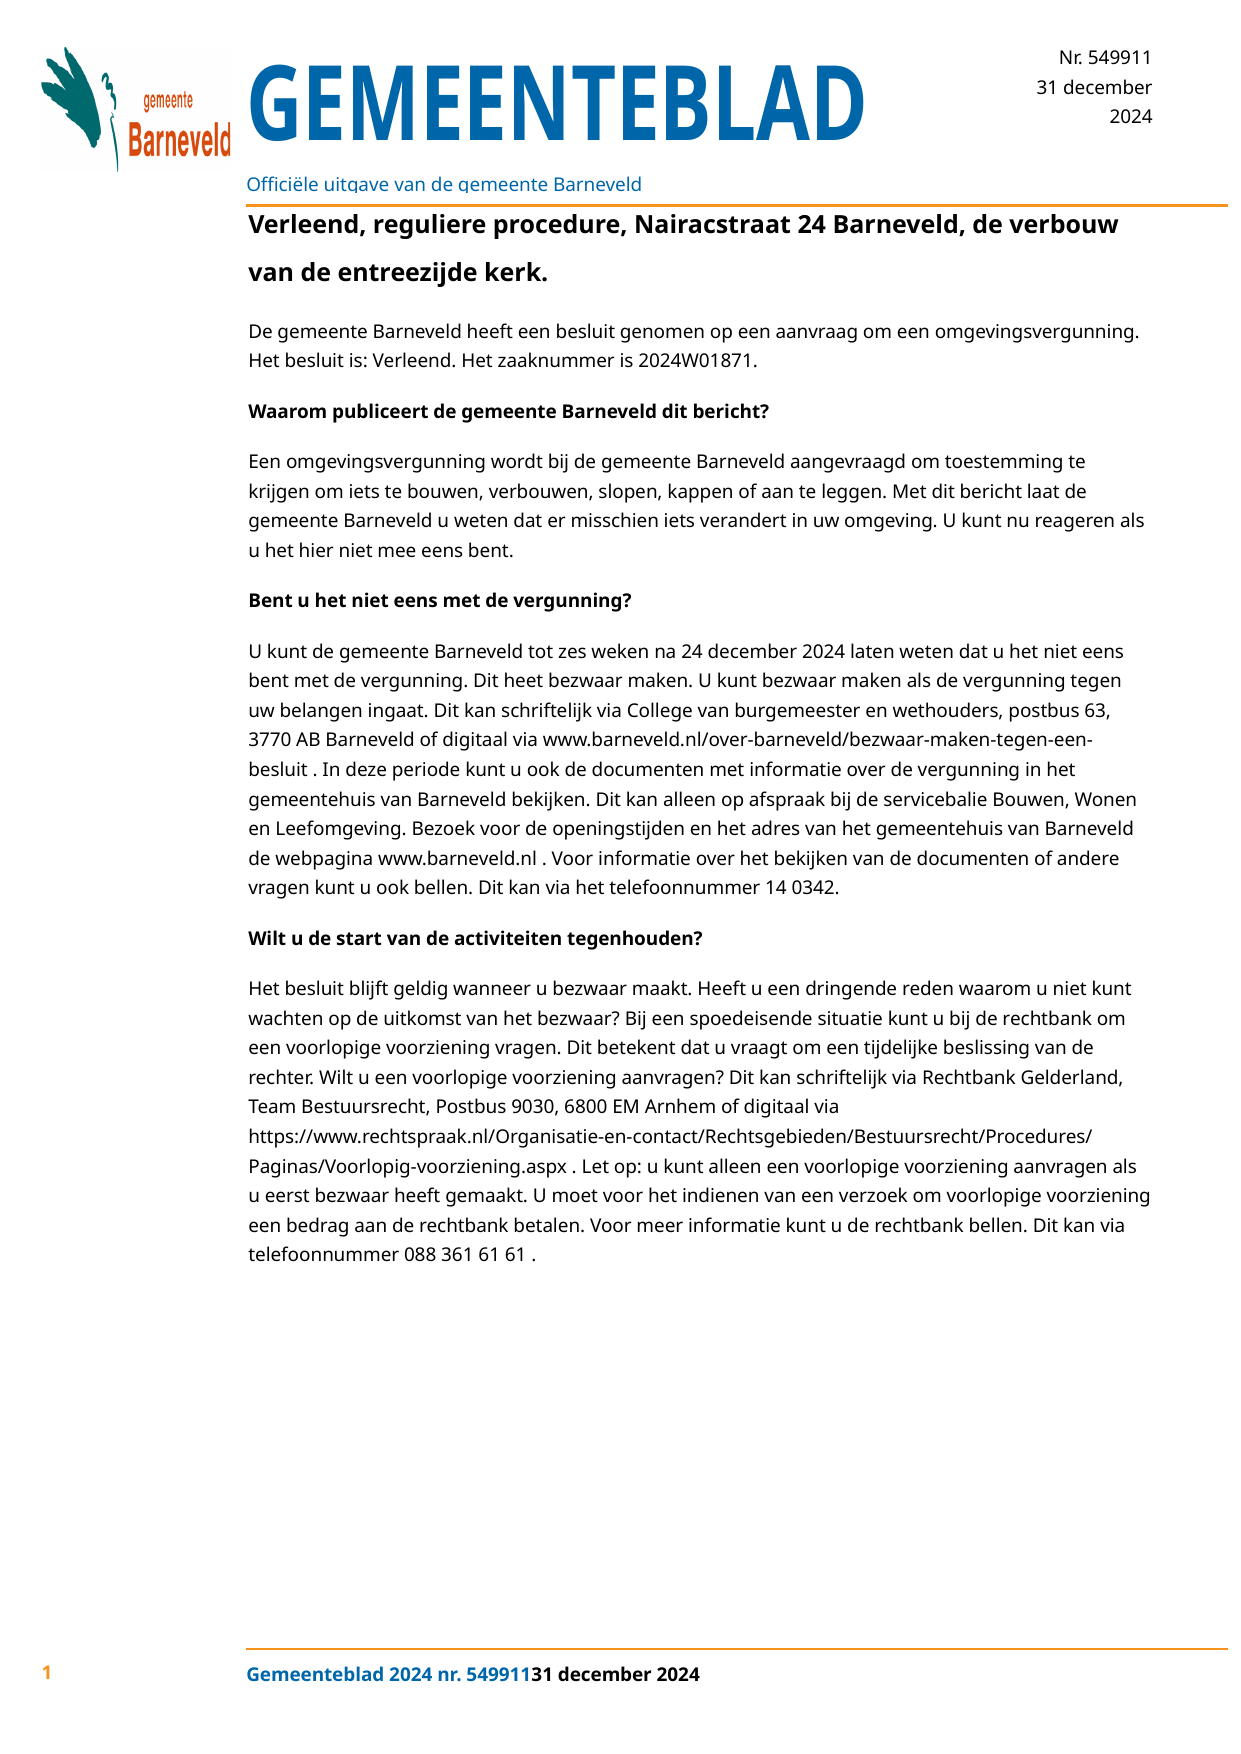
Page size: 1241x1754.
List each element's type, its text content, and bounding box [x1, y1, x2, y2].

picture [41, 47, 231, 172]
text Verleend, reguliere procedure, Nairacstraat 24 Barneveld, de verbouw van de entreezijde kerk. [248, 207, 1152, 288]
text Waarom publiceert de gemeente Barneveld dit bericht? [248, 398, 1152, 424]
text Een omgevingsvergunning wordt bij de gemeente Barneveld aangevraagd om toestemming te krijgen om iets te bouwen, verbouwen, slopen, kappen of aan te leggen. Met dit bericht laat de gemeente Barneveld u weten dat er misschien iets verandert in uw omgeving. U kunt nu reageren als u het hier niet mee eens bent. [248, 448, 1152, 563]
text Het besluit blijft geldig wanneer u bezwaar maakt. Heeft u een dringende reden waarom u niet kunt wachten op de uitkomst van het bezwaar? Bij een spoedeisende situatie kunt u bij de rechtbank om een voorlopige voorziening vragen. Dit betekent dat u vraagt om een tijdelijke beslissing van de rechter. Wilt u een voorlopige voorziening aanvragen? Dit kan schriftelijk via Rechtbank Gelderland, Team Bestuursrecht, Postbus 9030, 6800 EM Arnhem of digitaal via https://www.rechtspraak.nl/Organisatie-en-contact/Rechtsgebieden/Bestuursrecht/Procedures/Paginas/Voorlopig-voorziening.aspx . Let op: u kunt alleen een voorlopige voorziening aanvragen als u eerst bezwaar heeft gemaakt. U moet voor het indienen van een verzoek om voorlopige voorziening een bedrag aan de rechtbank betalen. Voor meer informatie kunt u de rechtbank bellen. Dit kan via telefoonnummer 088 361 61 61 . [248, 975, 1152, 1267]
text Wilt u de start van de activiteiten tegenhouden? [248, 925, 1152, 951]
text Bent u het niet eens met de vergunning? [248, 587, 1152, 613]
text U kunt de gemeente Barneveld tot zes weken na 24 december 2024 laten weten dat u het niet eens bent met de vergunning. Dit heet bezwaar maken. U kunt bezwaar maken als de vergunning tegen uw belangen ingaat. Dit kan schriftelijk via College van burgemeester en wethouders, postbus 63, 3770 AB Barneveld of digitaal via www.barneveld.nl/over-barneveld/bezwaar-maken-tegen-een-besluit . In deze periode kunt u ook de documenten met informatie over de vergunning in het gemeentehuis van Barneveld bekijken. Dit kan alleen op afspraak bij de servicebalie Bouwen, Wonen en Leefomgeving. Bezoek voor de openingstijden en het adres van het gemeentehuis van Barneveld de webpagina www.barneveld.nl . Voor informatie over het bekijken van de documenten of andere vragen kunt u ook bellen. Dit kan via het telefoonnummer 14 0342. [248, 638, 1152, 900]
text De gemeente Barneveld heeft een besluit genomen op een aanvraag om een omgevingsvergunning. Het besluit is: Verleend. Het zaaknummer is 2024W01871. [248, 318, 1152, 373]
